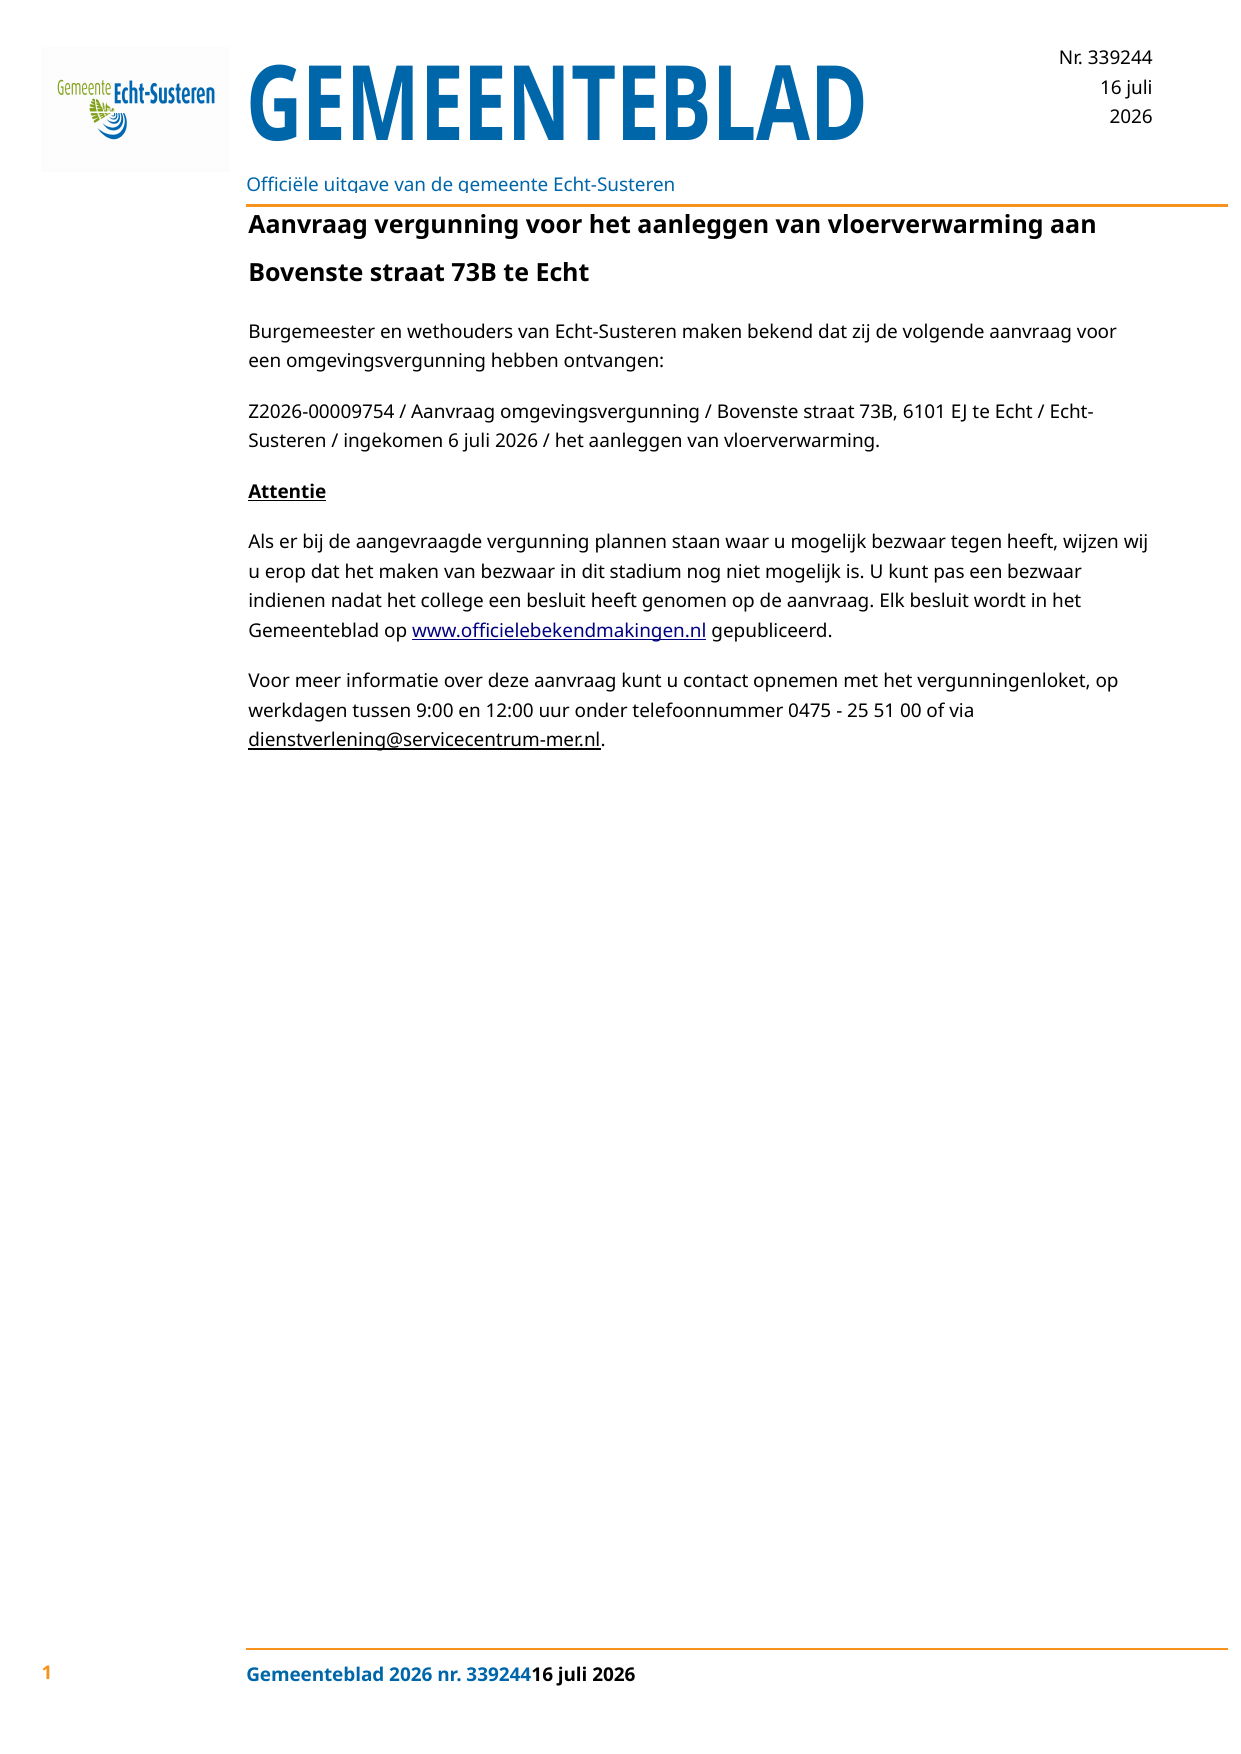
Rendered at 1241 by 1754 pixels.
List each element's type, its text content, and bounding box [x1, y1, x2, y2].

text Z2026-00009754 / Aanvraag omgevingsvergunning / Bovenste straat 73B, 6101 EJ te Echt / Echt-Susteren / ingekomen 6 juli 2026 / het aanleggen van vloerverwarming. [248, 398, 1152, 453]
picture [41, 47, 231, 172]
text Attentie [248, 478, 1152, 504]
text Voor meer informatie over deze aanvraag kunt u contact opnemen met het vergunningenloket, op werkdagen tussen 9:00 en 12:00 uur onder telefoonnummer 0475 - 25 51 00 of via dienstverlening@servicecentrum-mer.nl. [248, 667, 1152, 752]
text Aanvraag vergunning voor het aanleggen van vloerverwarming aan Bovenste straat 73B te Echt [248, 207, 1152, 288]
text Burgemeester en wethouders van Echt-Susteren maken bekend dat zij de volgende aanvraag voor een omgevingsvergunning hebben ontvangen: [248, 318, 1152, 373]
text Als er bij de aangevraagde vergunning plannen staan waar u mogelijk bezwaar tegen heeft, wijzen wij u erop dat het maken van bezwaar in dit stadium nog niet mogelijk is. U kunt pas een bezwaar indienen nadat het college een besluit heeft genomen op de aanvraag. Elk besluit wordt in het Gemeenteblad op www.officielebekendmakingen.nl gepubliceerd. [248, 528, 1152, 643]
